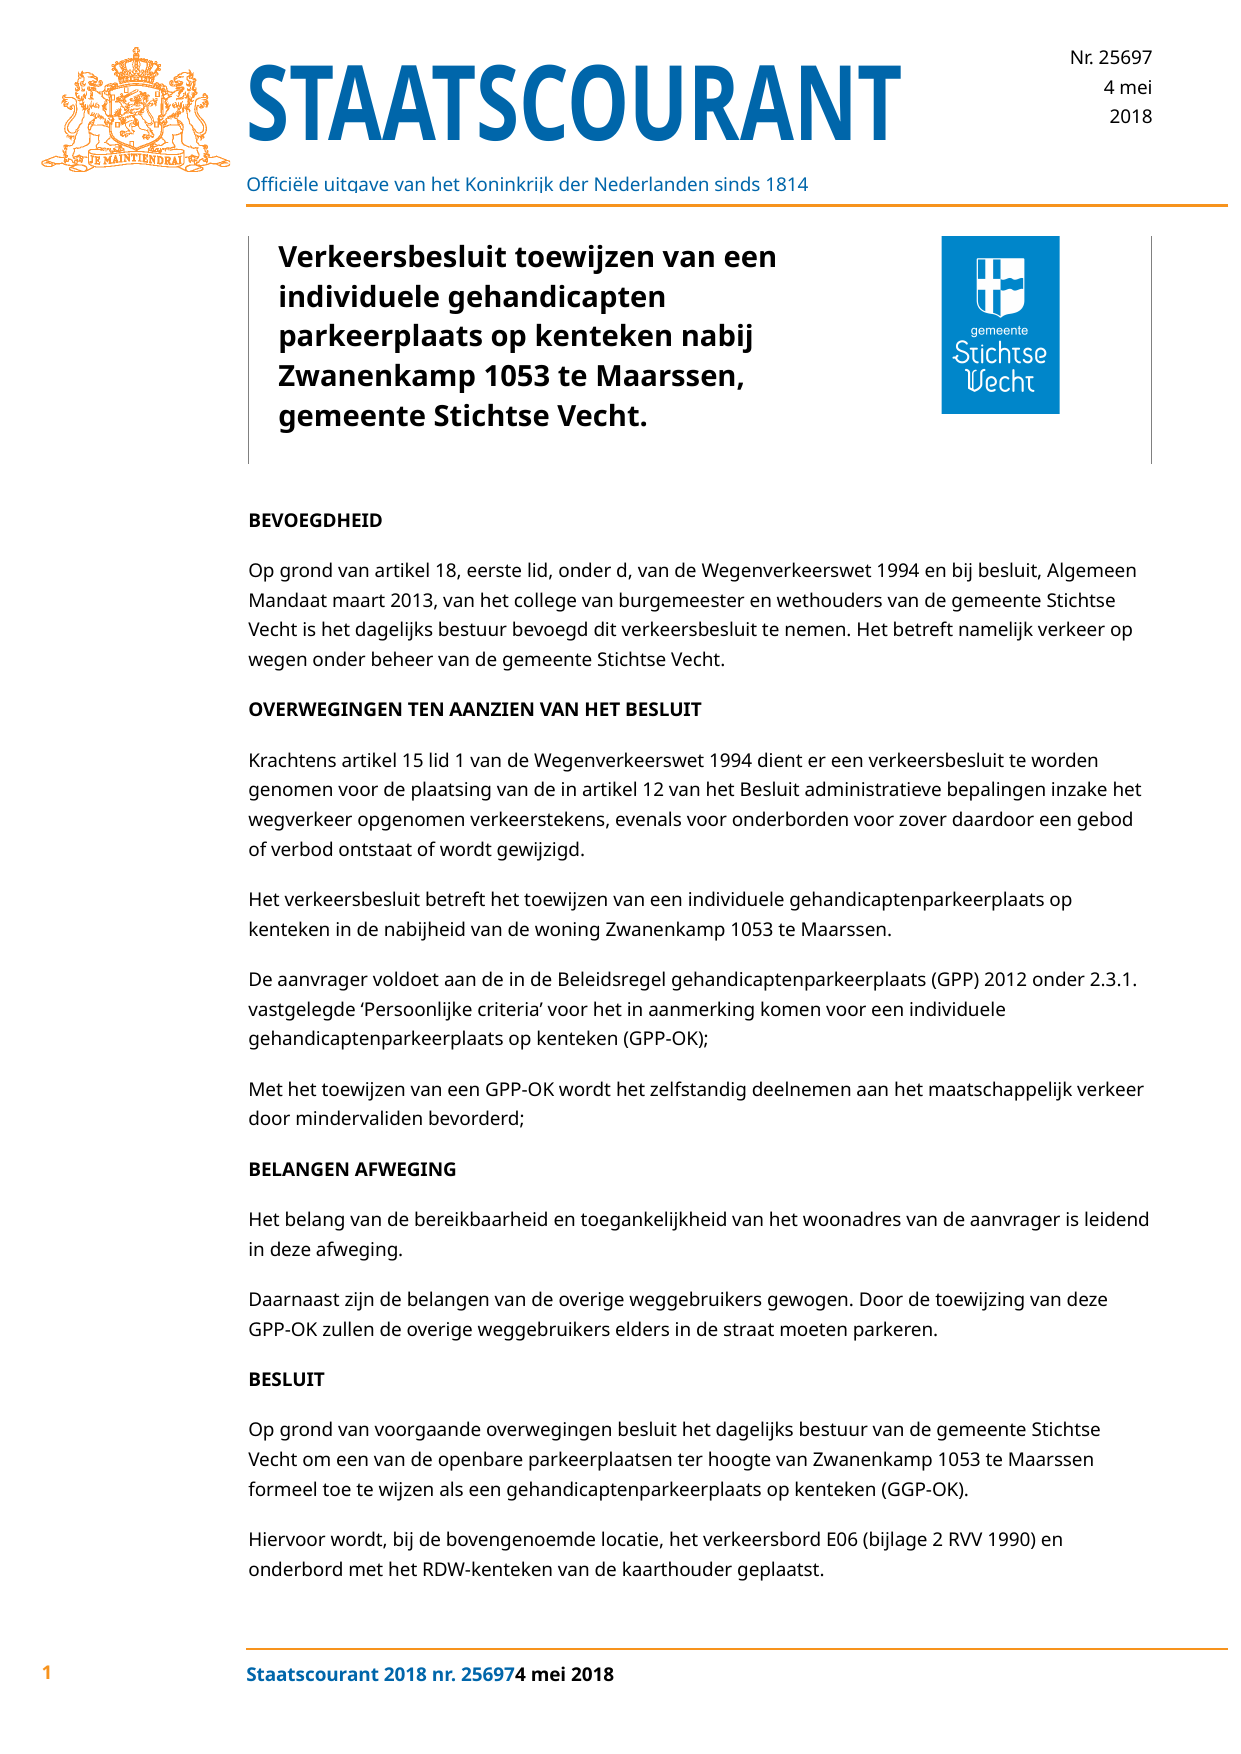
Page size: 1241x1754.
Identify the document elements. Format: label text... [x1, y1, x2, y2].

picture [1027, 377, 1032, 389]
picture [977, 259, 1000, 313]
text BESLUIT [248, 1366, 1152, 1392]
picture [41, 47, 231, 172]
text Het verkeersbesluit betreft het toewijzen van een individuele gehandicaptenparkeerplaats op kenteken in de nabijheid van de woning Zwanenkamp 1053 te Maarssen. [248, 886, 1152, 941]
picture [1013, 370, 1020, 391]
picture [1013, 348, 1019, 359]
text OVERWEGINGEN TEN AANZIEN VAN HET BESLUIT [248, 697, 1152, 722]
text De aanvrager voldoet aan de in de Beleidsregel gehandicaptenparkeerplaats (GPP) 2012 onder 2.3.1. vastgelegde ‘Persoonlijke criteria’ voor het in aanmerking komen voor een individuele gehandicaptenparkeerplaats op kenteken (GPP-OK); [248, 966, 1152, 1051]
table_header [850, 414, 1151, 464]
text Het belang van de bereikbaarheid en toegankelijkheid van het woonadres van de aanvrager is leidend in deze afweging. [248, 1206, 1152, 1261]
text Daarnaast zijn de belangen van de overige weggebruikers gewogen. Door de toewijzing van deze GPP-OK zullen de overige weggebruikers elders in de straat moeten parkeren. [248, 1286, 1152, 1341]
text Krachtens artikel 15 lid 1 van de Wegenverkeerswet 1994 dient er een verkeersbesluit te worden genomen voor de plaatsing van de in artikel 12 van het Besluit administratieve bepalingen inzake het wegverkeer opgenomen verkeerstekens, evenals voor onderborden voor zover daardoor een gebod of verbod ontstaat of wordt gewijzigd. [248, 747, 1152, 861]
text Met het toewijzen van een GPP-OK wordt het zelfstandig deelnemen aan het maatschappelijk verkeer door mindervaliden bevorderd; [248, 1076, 1152, 1131]
table_header [1060, 236, 1151, 413]
table_header [850, 236, 941, 413]
text Op grond van voorgaande overwegingen besluit het dagelijks bestuur van de gemeente Stichtse Vecht om een van de openbare parkeerplaatsen ter hoogte van Zwanenkamp 1053 te Maarssen formeel toe te wijzen als een gehandicaptenparkeerplaats op kenteken (GGP-OK). [248, 1417, 1152, 1501]
text BELANGEN AFWEGING [248, 1156, 1152, 1181]
table_header Verkeersbesluit toewijzen van een individuele gehandicapten parkeerplaats op kenteken nabij Zwanenkamp 1053 te Maarssen, gemeente Stichtse Vecht. [249, 236, 850, 464]
text Hiervoor wordt, bij de bovengenoemde locatie, het verkeersbord E06 (bijlage 2 RVV 1990) en onderbord met het RDW-kenteken van de kaarthouder geplaatst. [248, 1526, 1152, 1581]
text Op grond van artikel 18, eerste lid, onder d, van de Wegenverkeerswet 1994 en bij besluit, Algemeen Mandaat maart 2013, van het college van burgemeester en wethouders van de gemeente Stichtse Vecht is het dagelijks bestuur bevoegd dit verkeersbesluit te nemen. Het betreft namelijk verkeer op wegen onder beheer van de gemeente Stichtse Vecht. [248, 557, 1152, 672]
picture [1000, 289, 1024, 317]
picture [971, 348, 977, 359]
text BEVOEGDHEID [248, 507, 1152, 533]
picture [1001, 259, 1024, 279]
